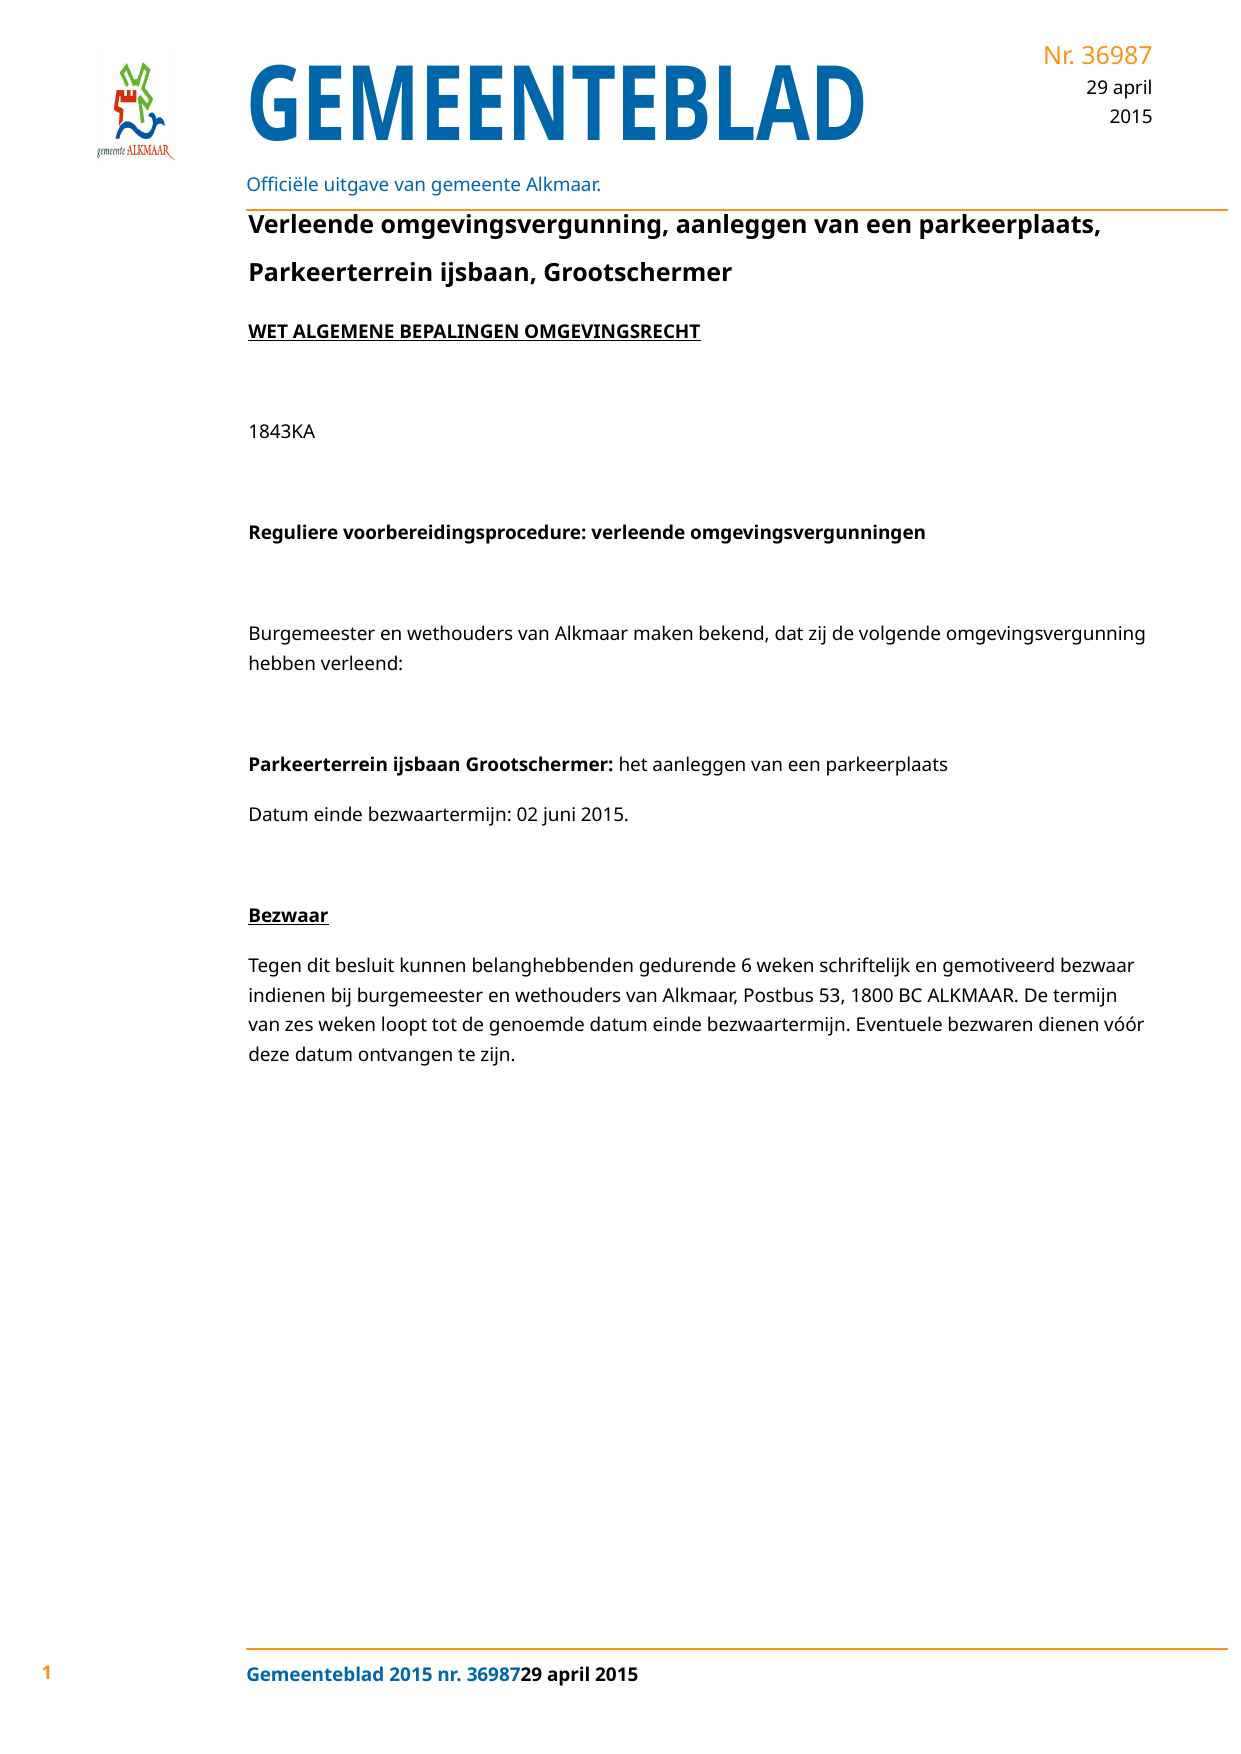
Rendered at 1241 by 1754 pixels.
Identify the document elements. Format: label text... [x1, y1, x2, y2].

picture [41, 47, 231, 172]
text Burgemeester en wethouders van Alkmaar maken bekend, dat zij de volgende omgevingsvergunning hebben verleend: [248, 620, 1152, 676]
text Tegen dit besluit kunnen belanghebbenden gedurende 6 weken schriftelijk en gemotiveerd bezwaar indienen bij burgemeester en wethouders van Alkmaar, Postbus 53, 1800 BC ALKMAAR. De termijn van zes weken loopt tot de genoemde datum einde bezwaartermijn. Eventuele bezwaren dienen vóór deze datum ontvangen te zijn. [248, 952, 1152, 1067]
text Bezwaar [248, 902, 1152, 928]
text 1843KA [248, 419, 1152, 444]
text WET ALGEMENE BEPALINGEN OMGEVINGSRECHT [248, 318, 1152, 344]
text Verleende omgevingsvergunning, aanleggen van een parkeerplaats, Parkeerterrein ijsbaan, Grootschermer [248, 211, 1152, 288]
text Reguliere voorbereidingsprocedure: verleende omgevingsvergunningen [248, 519, 1152, 545]
text Datum einde bezwaartermijn: 02 juni 2015. [248, 801, 1152, 827]
text Parkeerterrein ijsbaan Grootschermer: het aanleggen van een parkeerplaats [248, 751, 1152, 777]
